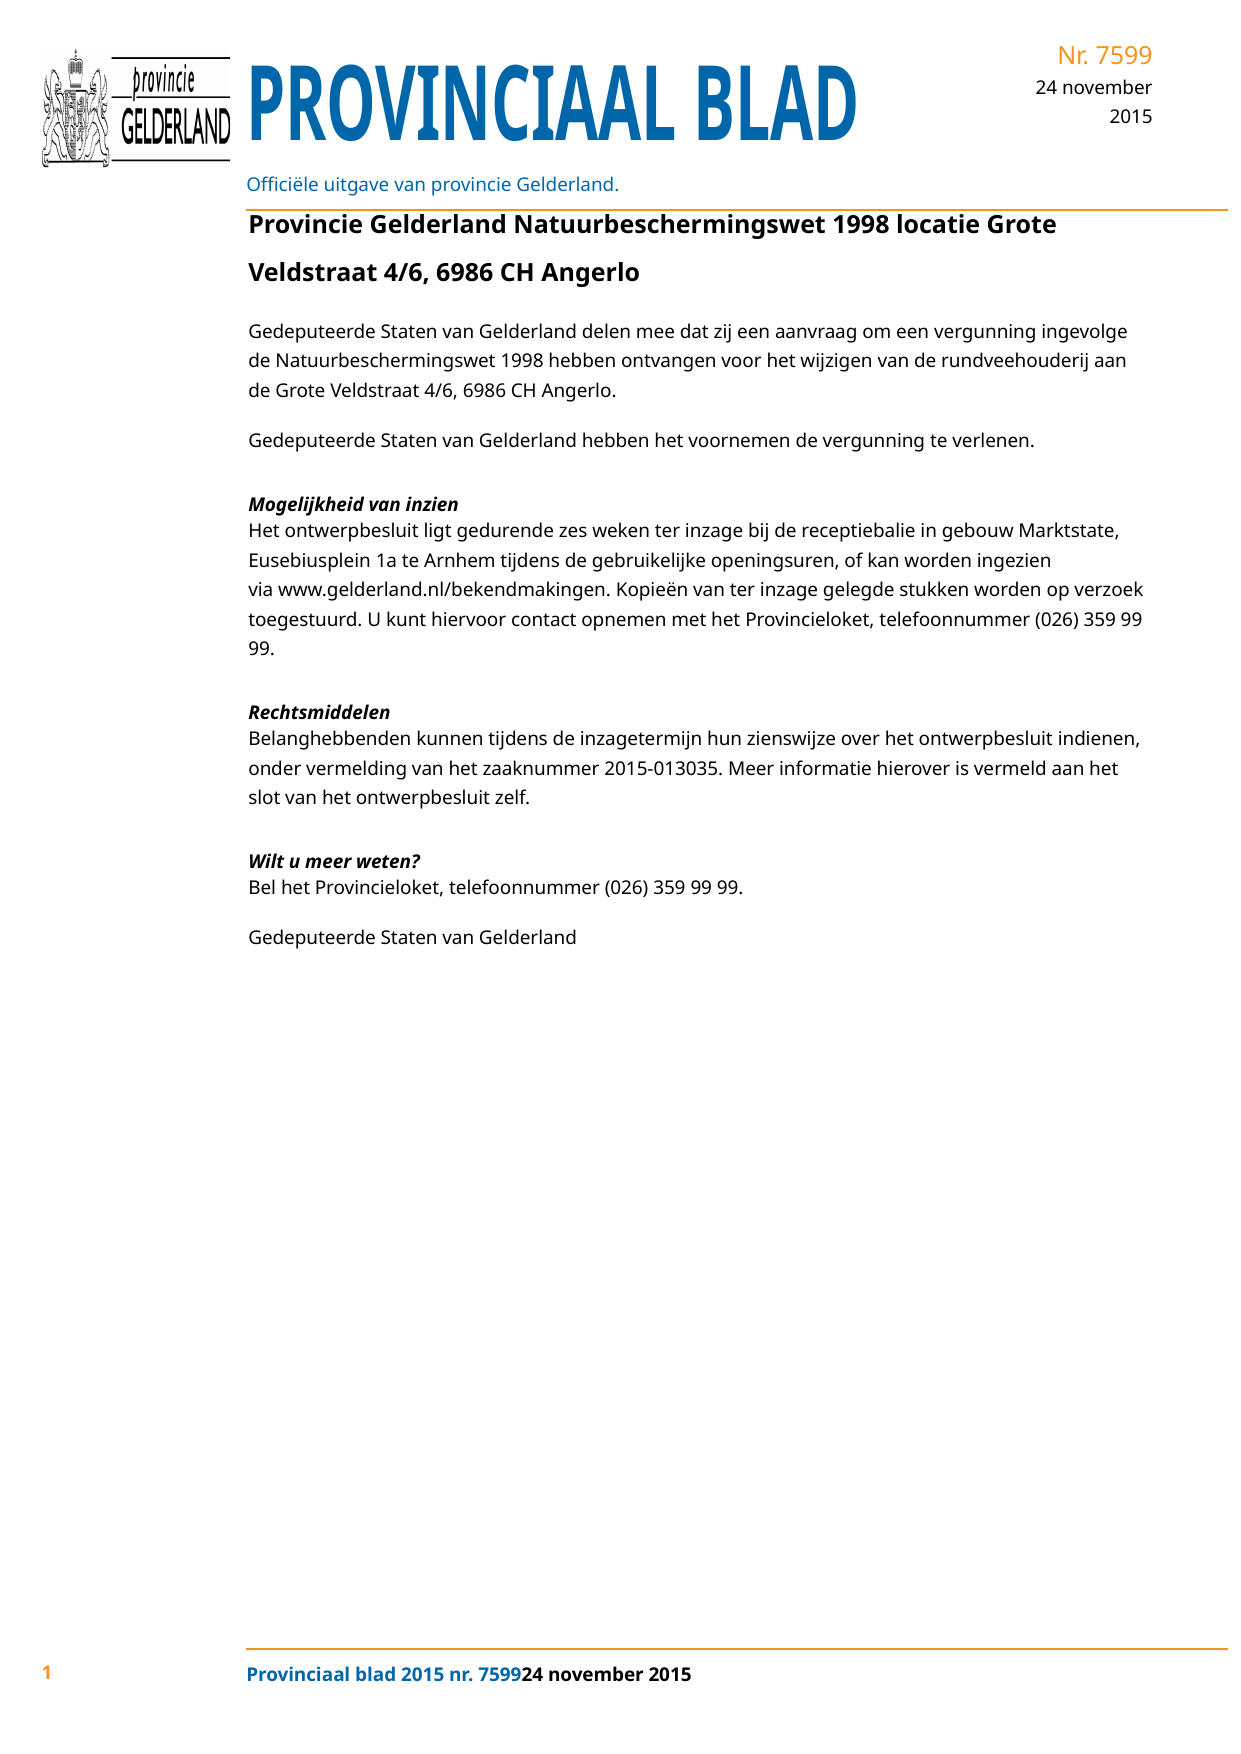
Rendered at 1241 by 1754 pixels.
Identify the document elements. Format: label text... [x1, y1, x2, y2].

text Gedeputeerde Staten van Gelderland hebben het voornemen de vergunning te verlenen. [248, 427, 1152, 453]
picture [41, 47, 231, 172]
text Belanghebbenden kunnen tijdens de inzagetermijn hun zienswijze over het ontwerpbesluit indienen, onder vermelding van het zaaknummer 2015-013035. Meer informatie hierover is vermeld aan het slot van het ontwerpbesluit zelf. [248, 725, 1152, 810]
text Mogelijkheid van inzien [248, 491, 1152, 517]
text Wilt u meer weten? [248, 848, 1152, 874]
text Gedeputeerde Staten van Gelderland delen mee dat zij een aanvraag om een vergunning ingevolge de Natuurbeschermingswet 1998 hebben ontvangen voor het wijzigen van de rundveehouderij aan de Grote Veldstraat 4/6, 6986 CH Angerlo. [248, 318, 1152, 403]
text Het ontwerpbesluit ligt gedurende zes weken ter inzage bij de receptiebalie in gebouw Marktstate, Eusebiusplein 1a te Arnhem tijdens de gebruikelijke openingsuren, of kan worden ingezien via www.gelderland.nl/bekendmakingen. Kopieën van ter inzage gelegde stukken worden op verzoek toegestuurd. U kunt hiervoor contact opnemen met het Provincieloket, telefoonnummer (026) 359 99 99. [248, 517, 1152, 661]
text Gedeputeerde Staten van Gelderland [248, 924, 1152, 950]
text Provincie Gelderland Natuurbeschermingswet 1998 locatie Grote Veldstraat 4/6, 6986 CH Angerlo [248, 211, 1152, 288]
text Rechtsmiddelen [248, 699, 1152, 725]
text Bel het Provincieloket, telefoonnummer (026) 359 99 99. [248, 874, 1152, 900]
